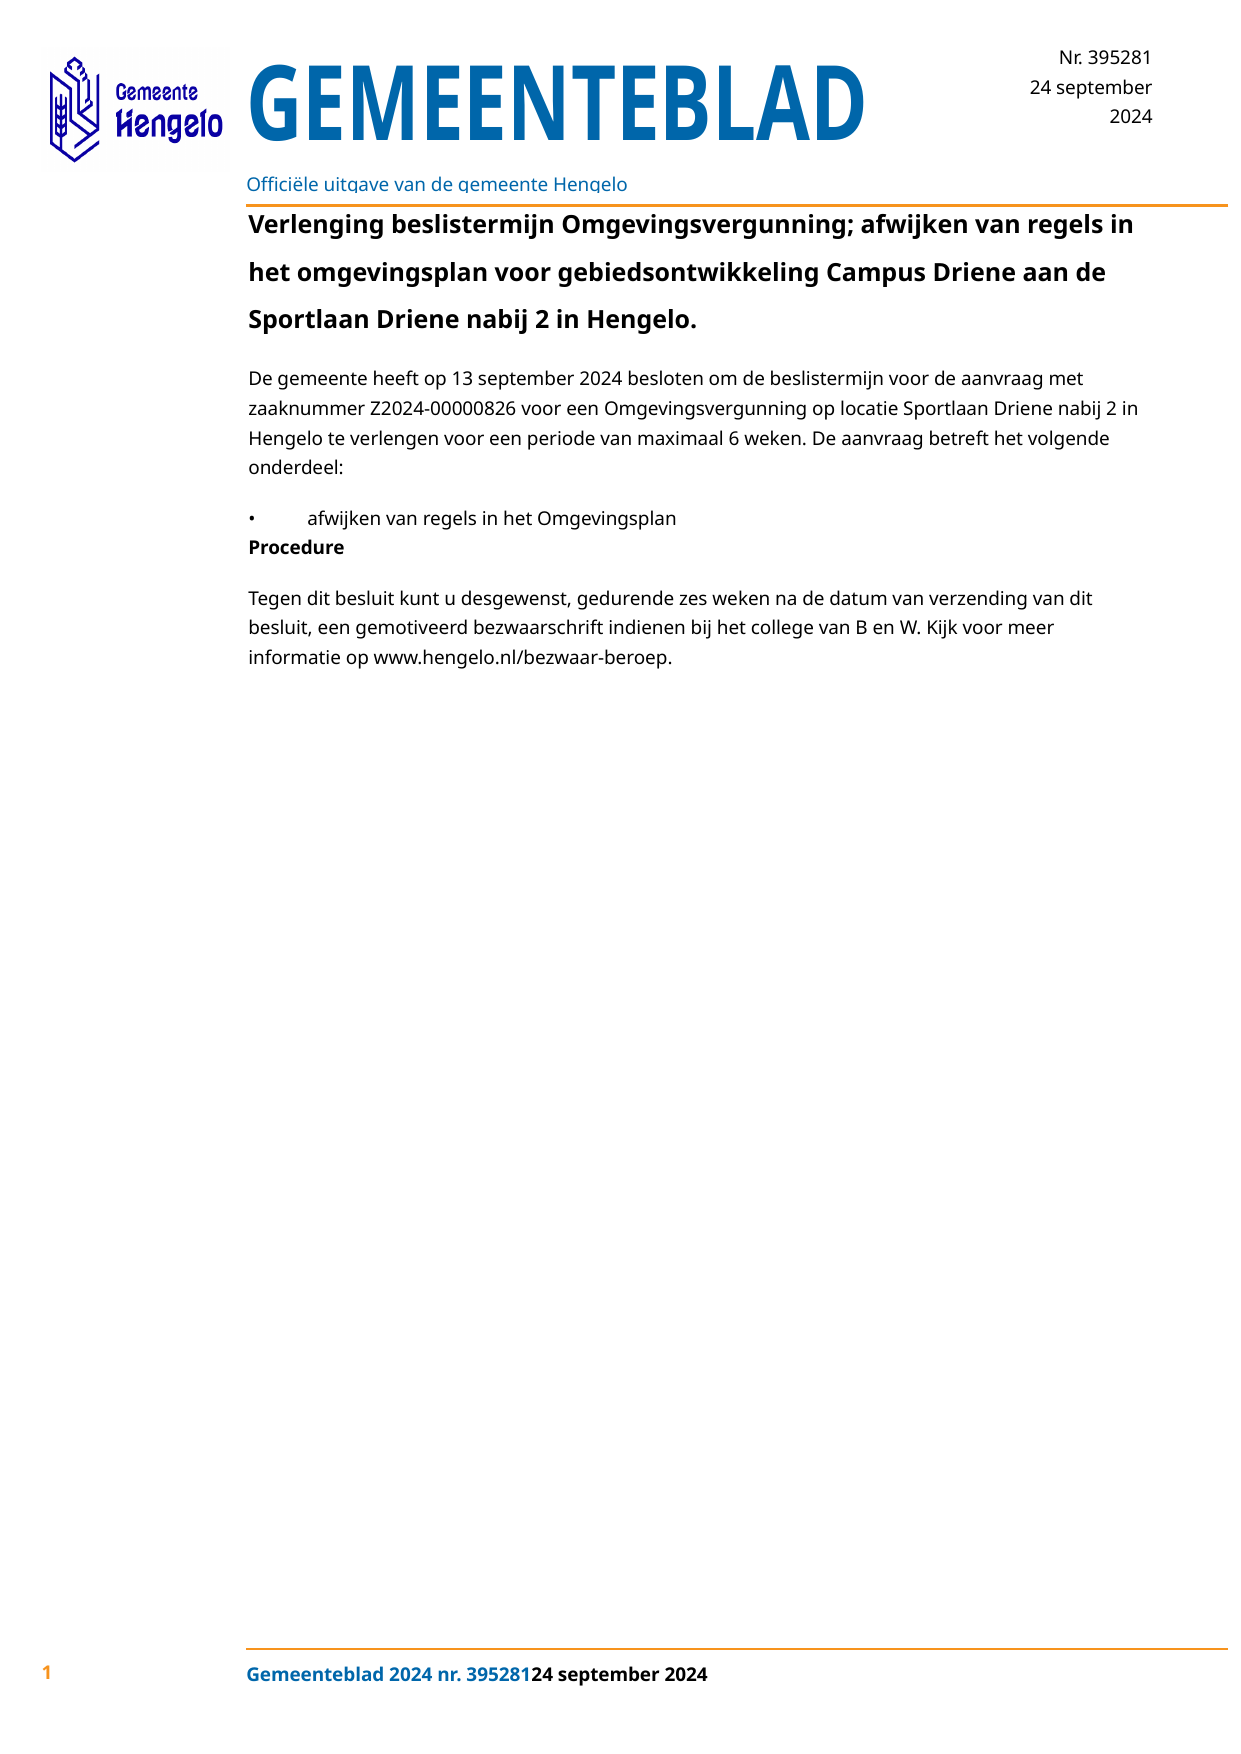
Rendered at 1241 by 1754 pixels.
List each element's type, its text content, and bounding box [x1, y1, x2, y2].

text Procedure [248, 534, 1152, 560]
picture [41, 47, 231, 172]
text Tegen dit besluit kunt u desgewenst, gedurende zes weken na de datum van verzending van dit besluit, een gemotiveerd bezwaarschrift indienen bij het college van B en W. Kijk voor meer informatie op www.hengelo.nl/bezwaar-beroep. [248, 585, 1152, 669]
text Verlenging beslistermijn Omgevingsvergunning; afwijken van regels in het omgevingsplan voor gebiedsontwikkeling Campus Driene aan de Sportlaan Driene nabij 2 in Hengelo. [248, 207, 1152, 336]
list afwijken van regels in het Omgevingsplan [248, 505, 1152, 530]
text De gemeente heeft op 13 september 2024 besloten om de beslistermijn voor de aanvraag met zaaknummer Z2024-00000826 voor een Omgevingsvergunning op locatie Sportlaan Driene nabij 2 in Hengelo te verlengen voor een periode van maximaal 6 weken. De aanvraag betreft het volgende onderdeel: [248, 366, 1152, 480]
